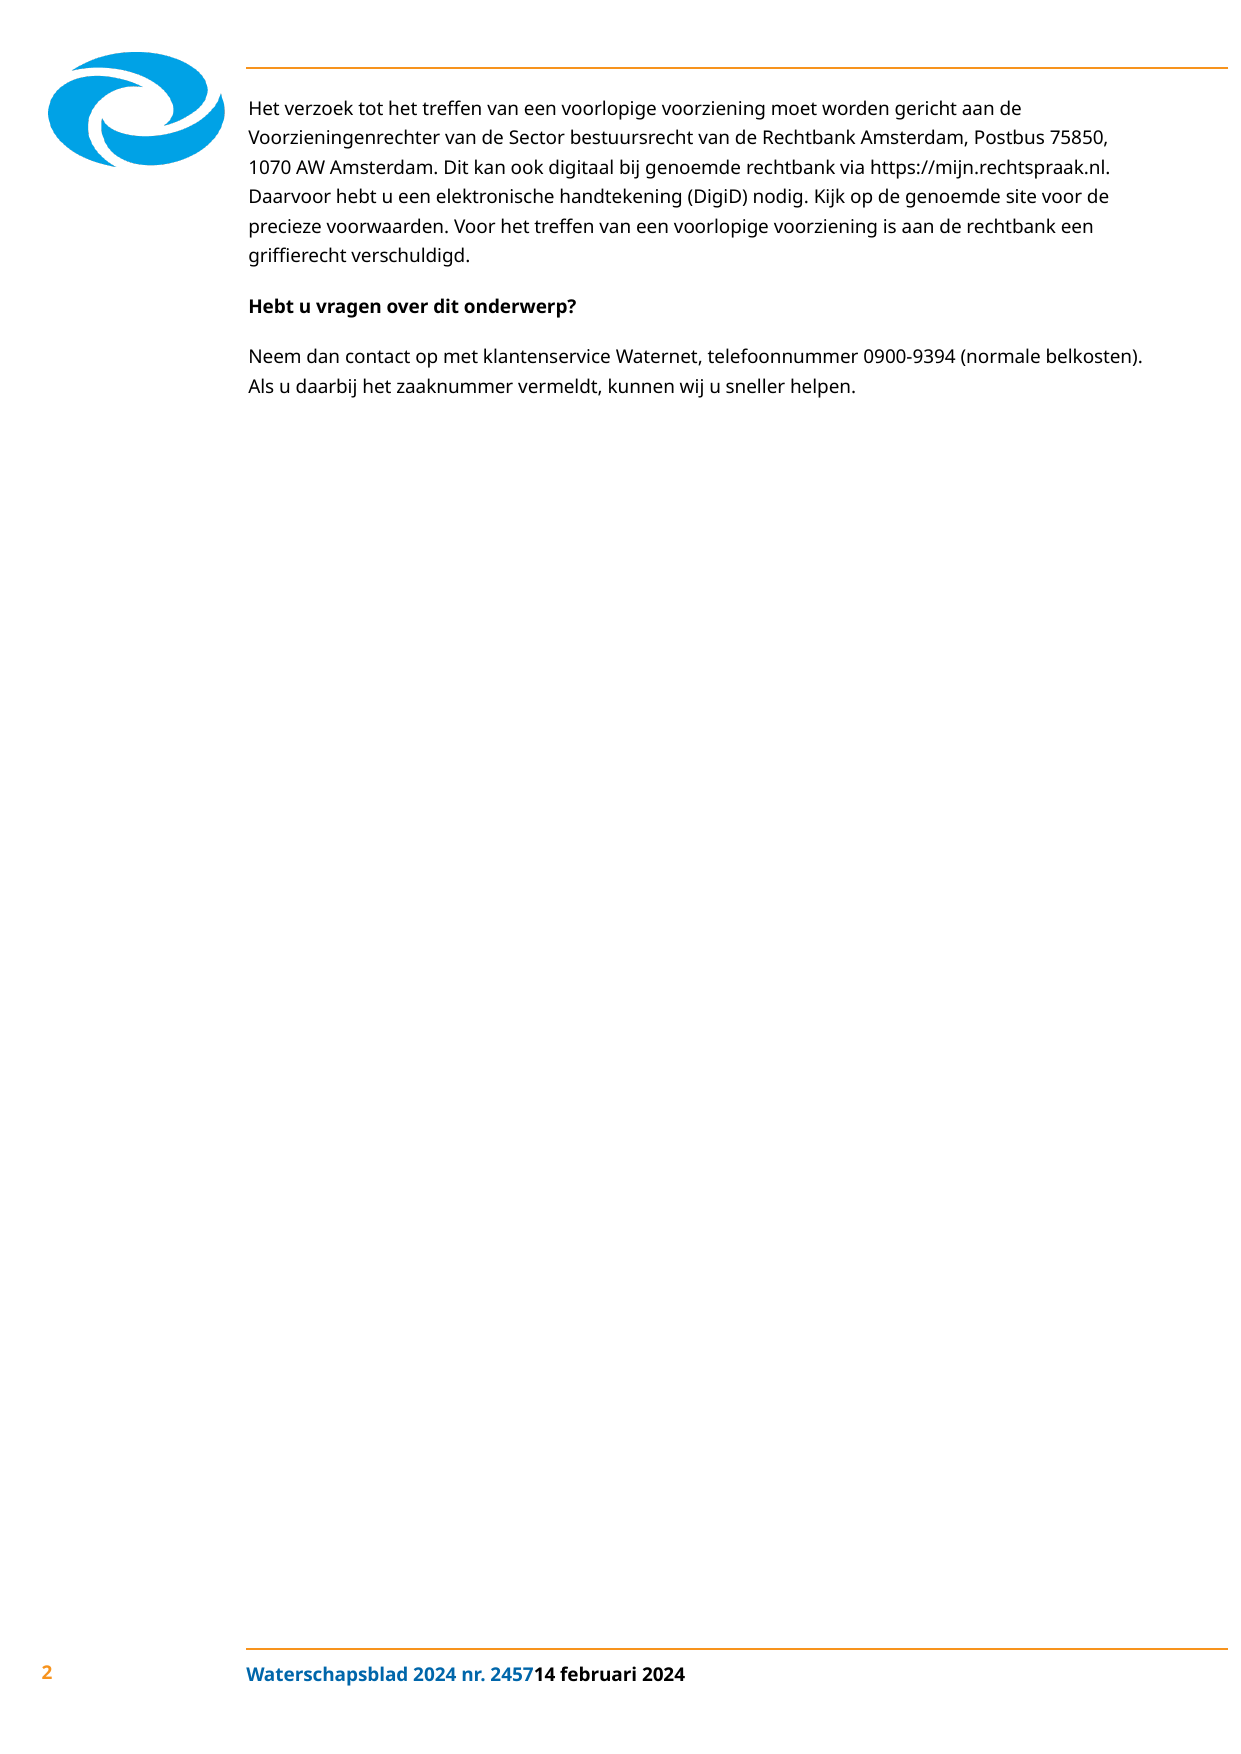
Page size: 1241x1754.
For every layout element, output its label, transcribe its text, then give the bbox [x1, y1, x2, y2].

text Hebt u vragen over dit onderwerp? [248, 293, 1152, 319]
picture [41, 47, 231, 172]
text Het verzoek tot het treffen van een voorlopige voorziening moet worden gericht aan de Voorzieningenrechter van de Sector bestuursrecht van de Rechtbank Amsterdam, Postbus 75850, 1070 AW Amsterdam. Dit kan ook digitaal bij genoemde rechtbank via https://mijn.rechtspraak.nl. Daarvoor hebt u een elektronische handtekening (DigiD) nodig. Kijk op de genoemde site voor de precieze voorwaarden. Voor het treffen van een voorlopige voorziening is aan de rechtbank een griffierecht verschuldigd. [248, 95, 1152, 268]
text Neem dan contact op met klantenservice Waternet, telefoonnummer 0900-9394 (normale belkosten). Als u daarbij het zaaknummer vermeldt, kunnen wij u sneller helpen. [248, 343, 1152, 399]
